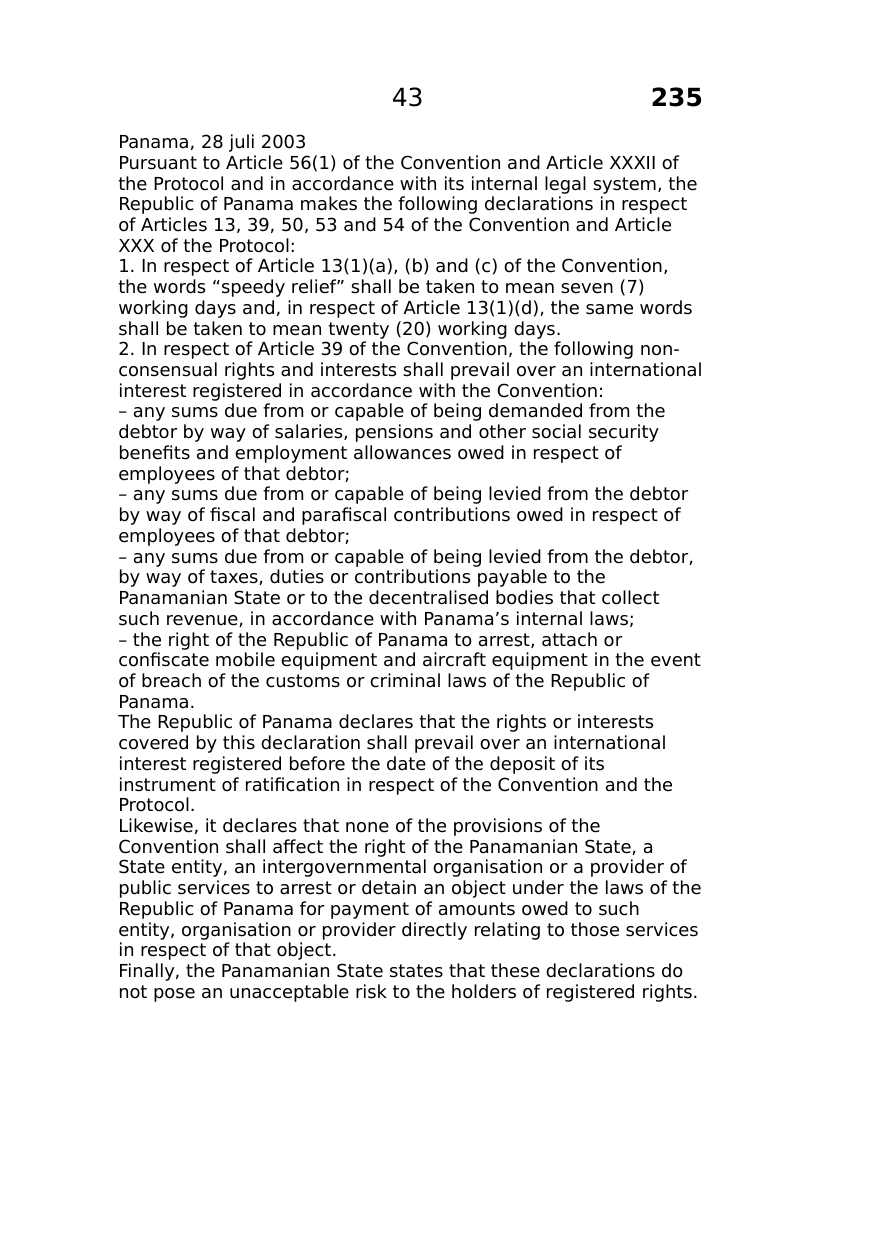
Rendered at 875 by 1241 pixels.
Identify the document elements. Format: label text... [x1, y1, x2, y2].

text – any sums due from or capable of being levied from the debtor by way of fiscal and parafiscal contributions owed in respect of employees of that debtor; [118, 484, 703, 546]
text – any sums due from or capable of being levied from the debtor, by way of taxes, duties or contributions payable to the Panamanian State or to the decentralised bodies that collect such revenue, in accordance with Panama’s internal laws; [118, 546, 703, 629]
text The Republic of Panama declares that the rights or interests covered by this declaration shall prevail over an international interest registered before the date of the deposit of its instrument of ratification in respect of the Convention and the Protocol. [118, 712, 703, 816]
text Finally, the Panamanian State states that these declarations do not pose an unacceptable risk to the holders of registered rights. [118, 961, 703, 1002]
text – the right of the Republic of Panama to arrest, attach or confiscate mobile equipment and aircraft equipment in the event of breach of the customs or criminal laws of the Republic of Panama. [118, 629, 703, 712]
text Likewise, it declares that none of the provisions of the Convention shall affect the right of the Panamanian State, a State entity, an intergovernmental organisation or a provider of public services to arrest or detain an object under the laws of the Republic of Panama for payment of amounts owed to such entity, organisation or provider directly relating to those services in respect of that object. [118, 816, 703, 961]
text – any sums due from or capable of being demanded from the debtor by way of salaries, pensions and other social security benefits and employment allowances owed in respect of employees of that debtor; [118, 401, 703, 484]
text Panama, 28 juli 2003 [118, 132, 703, 153]
text 2. In respect of Article 39 of the Convention, the following non-consensual rights and interests shall prevail over an international interest registered in accordance with the Convention: [118, 339, 703, 401]
text Pursuant to Article 56(1) of the Convention and Article XXXII of the Protocol and in accordance with its internal legal system, the Republic of Panama makes the following declarations in respect of Articles 13, 39, 50, 53 and 54 of the Convention and Article XXX of the Protocol: [118, 153, 703, 256]
text 1. In respect of Article 13(1)(a), (b) and (c) of the Convention, the words “speedy relief” shall be taken to mean seven (7) working days and, in respect of Article 13(1)(d), the same words shall be taken to mean twenty (20) working days. [118, 256, 703, 339]
